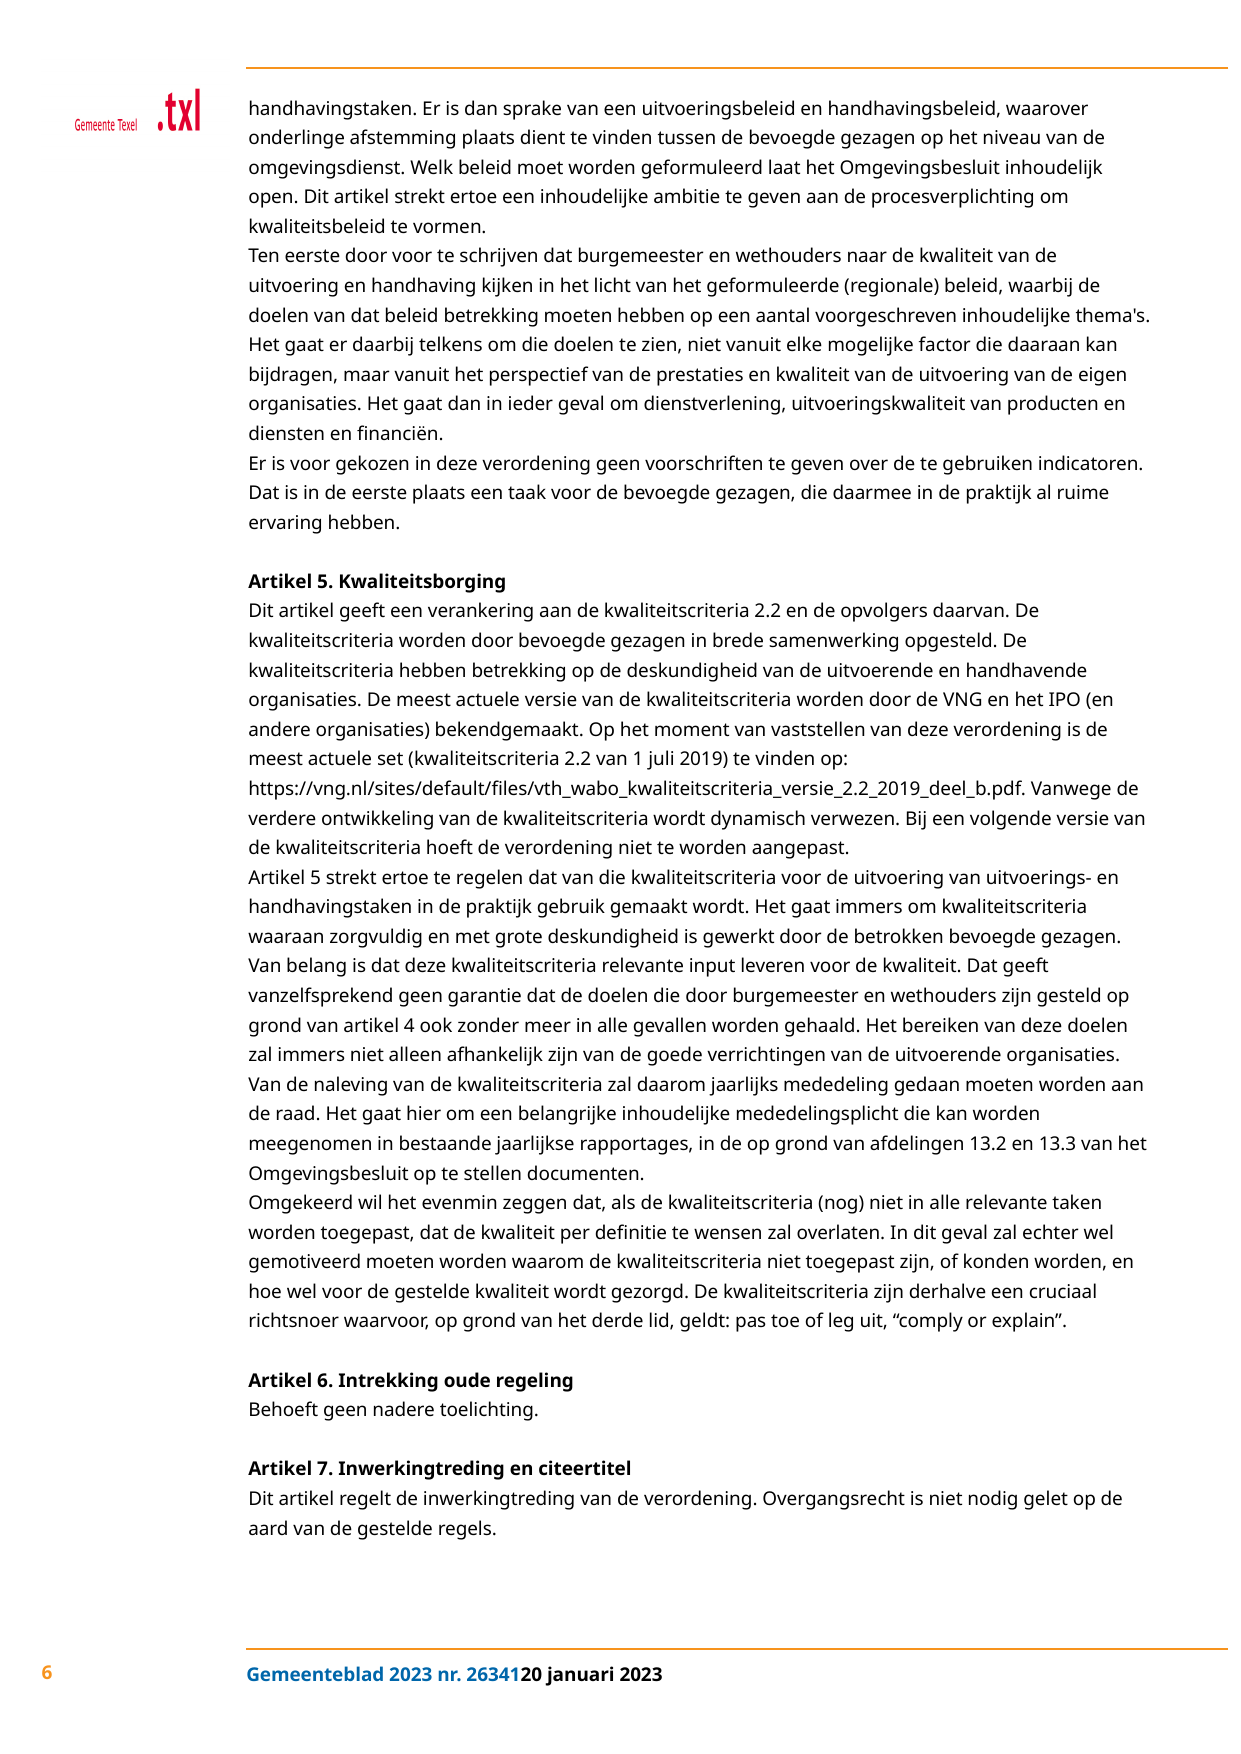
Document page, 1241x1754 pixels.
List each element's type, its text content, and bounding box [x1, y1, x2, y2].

text Omgekeerd wil het evenmin zeggen dat, als de kwaliteitscriteria (nog) niet in alle relevante taken worden toegepast, dat de kwaliteit per definitie te wensen zal overlaten. In dit geval zal echter wel gemotiveerd moeten worden waarom de kwaliteitscriteria niet toegepast zijn, of konden worden, en hoe wel voor de gestelde kwaliteit wordt gezorgd. De kwaliteitscriteria zijn derhalve een cruciaal richtsnoer waarvoor, op grond van het derde lid, geldt: pas toe of leg uit, “comply or explain”. [248, 1189, 1152, 1333]
picture [41, 47, 231, 172]
text handhavingstaken. Er is dan sprake van een uitvoeringsbeleid en handhavingsbeleid, waarover onderlinge afstemming plaats dient te vinden tussen de bevoegde gezagen op het niveau van de omgevingsdienst. Welk beleid moet worden geformuleerd laat het Omgevingsbesluit inhoudelijk open. Dit artikel strekt ertoe een inhoudelijke ambitie te geven aan de procesverplichting om kwaliteitsbeleid te vormen. [248, 95, 1152, 239]
text Er is voor gekozen in deze verordening geen voorschriften te geven over de te gebruiken indicatoren. Dat is in de eerste plaats een taak voor de bevoegde gezagen, die daarmee in de praktijk al ruime ervaring hebben. [248, 450, 1152, 535]
text Artikel 6. Intrekking oude regeling [248, 1367, 1152, 1393]
text Dit artikel geeft een verankering aan de kwaliteitscriteria 2.2 en de opvolgers daarvan. De kwaliteitscriteria worden door bevoegde gezagen in brede samenwerking opgesteld. De kwaliteitscriteria hebben betrekking op de deskundigheid van de uitvoerende en handhavende organisaties. De meest actuele versie van de kwaliteitscriteria worden door de VNG en het IPO (en andere organisaties) bekendgemaakt. Op het moment van vaststellen van deze verordening is de meest actuele set (kwaliteitscriteria 2.2 van 1 juli 2019) te vinden op: https://vng.nl/sites/default/files/vth_wabo_kwaliteitscriteria_versie_2.2_2019_deel_b.pdf. Vanwege de verdere ontwikkeling van de kwaliteitscriteria wordt dynamisch verwezen. Bij een volgende versie van de kwaliteitscriteria hoeft de verordening niet te worden aangepast. [248, 598, 1152, 860]
text Artikel 5 strekt ertoe te regelen dat van die kwaliteitscriteria voor de uitvoering van uitvoerings- en handhavingstaken in de praktijk gebruik gemaakt wordt. Het gaat immers om kwaliteitscriteria waaraan zorgvuldig en met grote deskundigheid is gewerkt door de betrokken bevoegde gezagen. Van belang is dat deze kwaliteitscriteria relevante input leveren voor de kwaliteit. Dat geeft vanzelfsprekend geen garantie dat de doelen die door burgemeester en wethouders zijn gesteld op grond van artikel 4 ook zonder meer in alle gevallen worden gehaald. Het bereiken van deze doelen zal immers niet alleen afhankelijk zijn van de goede verrichtingen van de uitvoerende organisaties. Van de naleving van de kwaliteitscriteria zal daarom jaarlijks mededeling gedaan moeten worden aan de raad. Het gaat hier om een belangrijke inhoudelijke mededelingsplicht die kan worden meegenomen in bestaande jaarlijkse rapportages, in de op grond van afdelingen 13.2 en 13.3 van het Omgevingsbesluit op te stellen documenten. [248, 864, 1152, 1186]
text Behoeft geen nadere toelichting. [248, 1396, 1152, 1422]
text Artikel 7. Inwerkingtreding en citeertitel [248, 1456, 1152, 1481]
text Ten eerste door voor te schrijven dat burgemeester en wethouders naar de kwaliteit van de uitvoering en handhaving kijken in het licht van het geformuleerde (regionale) beleid, waarbij de doelen van dat beleid betrekking moeten hebben op een aantal voorgeschreven inhoudelijke thema's. Het gaat er daarbij telkens om die doelen te zien, niet vanuit elke mogelijke factor die daaraan kan bijdragen, maar vanuit het perspectief van de prestaties en kwaliteit van de uitvoering van de eigen organisaties. Het gaat dan in ieder geval om dienstverlening, uitvoeringskwaliteit van producten en diensten en financiën. [248, 243, 1152, 446]
text Dit artikel regelt de inwerkingtreding van de verordening. Overgangsrecht is niet nodig gelet op de aard van de gestelde regels. [248, 1485, 1152, 1541]
text Artikel 5. Kwaliteitsborging [248, 568, 1152, 594]
